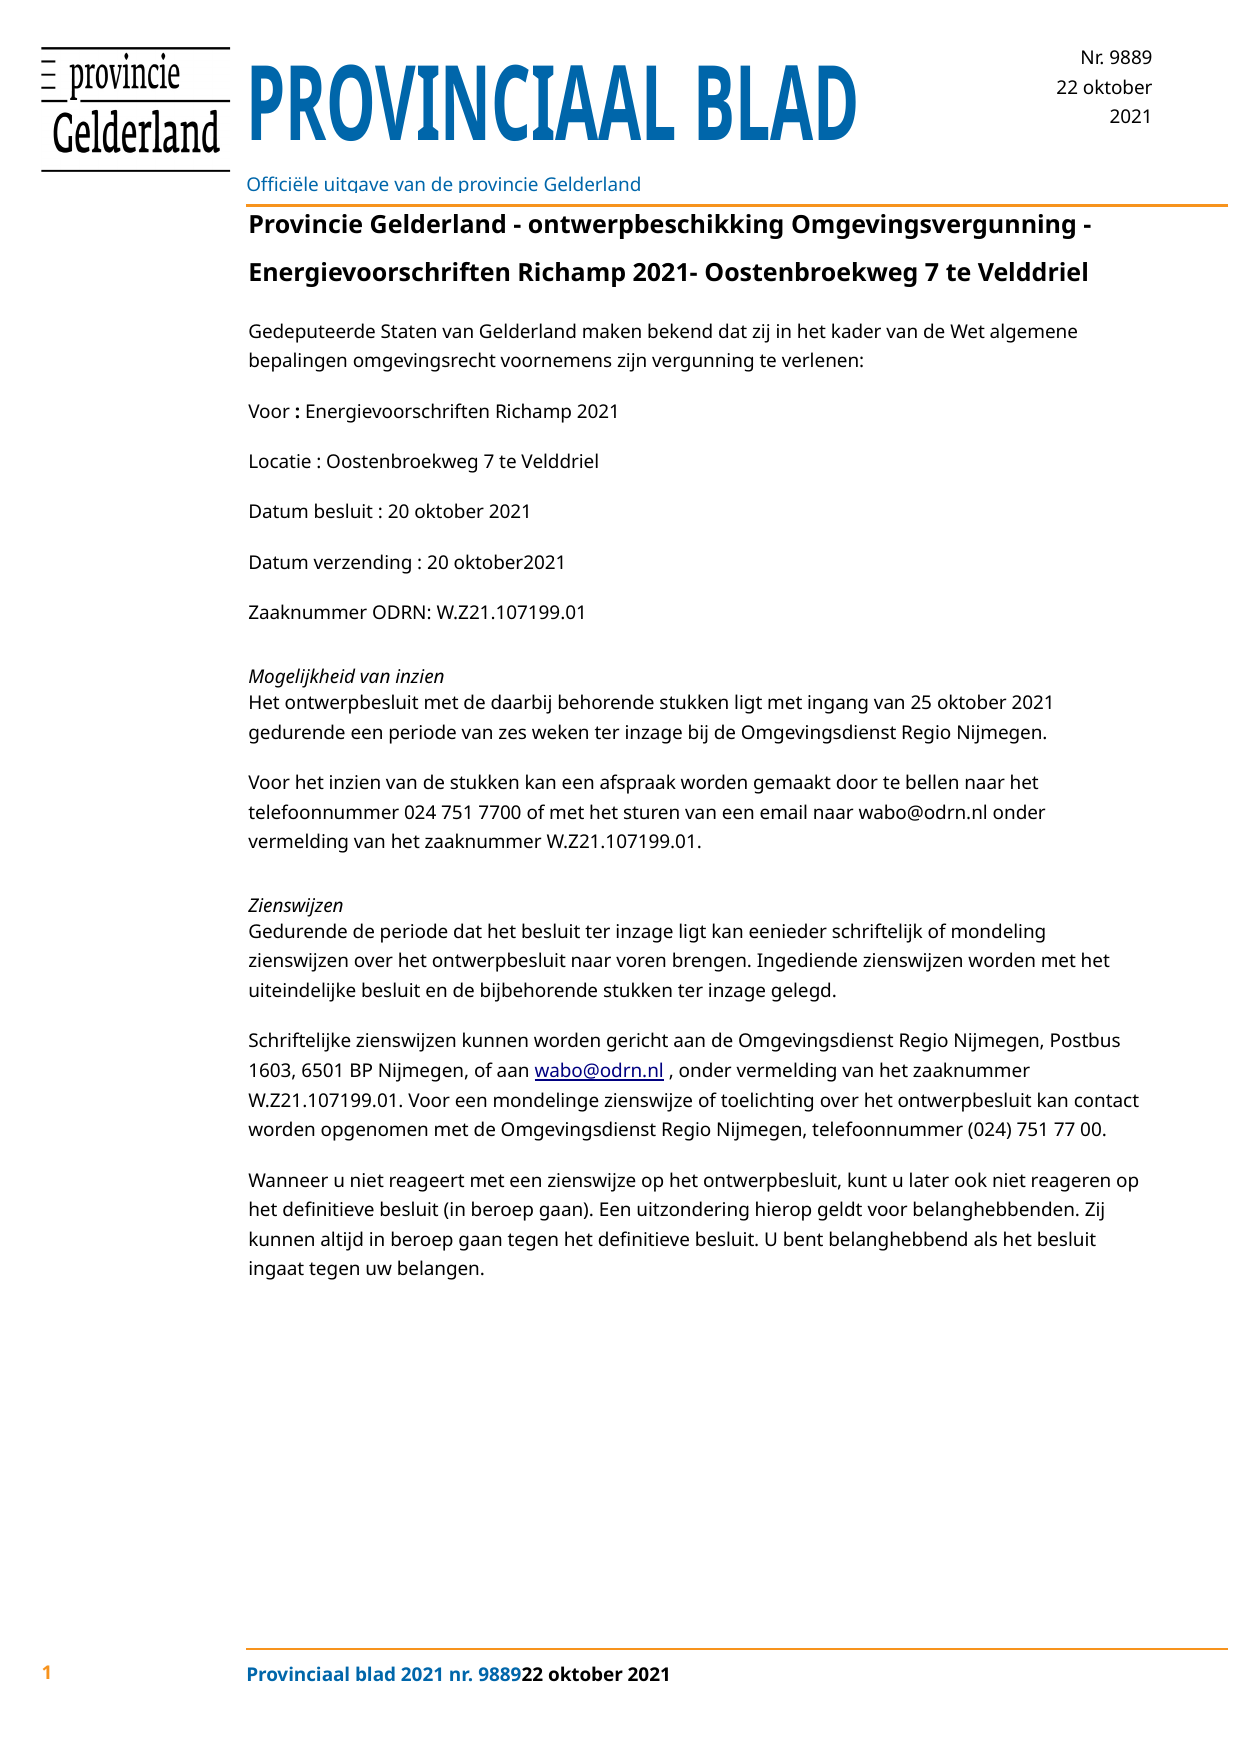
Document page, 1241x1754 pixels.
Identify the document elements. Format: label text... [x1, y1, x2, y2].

text Gedurende de periode dat het besluit ter inzage ligt kan eenieder schriftelijk of mondeling zienswijzen over het ontwerpbesluit naar voren brengen. Ingediende zienswijzen worden met het uiteindelijke besluit en de bijbehorende stukken ter inzage gelegd. [248, 918, 1152, 1003]
text Het ontwerpbesluit met de daarbij behorende stukken ligt met ingang van 25 oktober 2021 gedurende een periode van zes weken ter inzage bij de Omgevingsdienst Regio Nijmegen. [248, 689, 1152, 744]
text Provincie Gelderland - ontwerpbeschikking Omgevingsvergunning - Energievoorschriften Richamp 2021- Oostenbroekweg 7 te Velddriel [248, 207, 1152, 288]
text Locatie : Oostenbroekweg 7 te Velddriel [248, 448, 1152, 474]
text Wanneer u niet reageert met een zienswijze op het ontwerpbesluit, kunt u later ook niet reageren op het definitieve besluit (in beroep gaan). Een uitzondering hierop geldt voor belanghebbenden. Zij kunnen altijd in beroep gaan tegen het definitieve besluit. U bent belanghebbend als het besluit ingaat tegen uw belangen. [248, 1167, 1152, 1281]
text Gedeputeerde Staten van Gelderland maken bekend dat zij in het kader van de Wet algemene bepalingen omgevingsrecht voornemens zijn vergunning te verlenen: [248, 318, 1152, 373]
text Zienswijzen [248, 892, 1152, 918]
text Schriftelijke zienswijzen kunnen worden gericht aan de Omgevingsdienst Regio Nijmegen, Postbus 1603, 6501 BP Nijmegen, of aan wabo@odrn.nl , onder vermelding van het zaaknummer W.Z21.107199.01. Voor een mondelinge zienswijze of toelichting over het ontwerpbesluit kan contact worden opgenomen met de Omgevingsdienst Regio Nijmegen, telefoonnummer (024) 751 77 00. [248, 1028, 1152, 1142]
text Voor : Energievoorschriften Richamp 2021 [248, 398, 1152, 424]
text Mogelijkheid van inzien [248, 663, 1152, 689]
text Zaaknummer ODRN: W.Z21.107199.01 [248, 599, 1152, 625]
text Voor het inzien van de stukken kan een afspraak worden gemaakt door te bellen naar het telefoonnummer 024 751 7700 of met het sturen van een email naar wabo@odrn.nl onder vermelding van het zaaknummer W.Z21.107199.01. [248, 769, 1152, 854]
picture [41, 47, 231, 172]
text Datum besluit : 20 oktober 2021 [248, 499, 1152, 524]
text Datum verzending : 20 oktober2021 [248, 549, 1152, 575]
